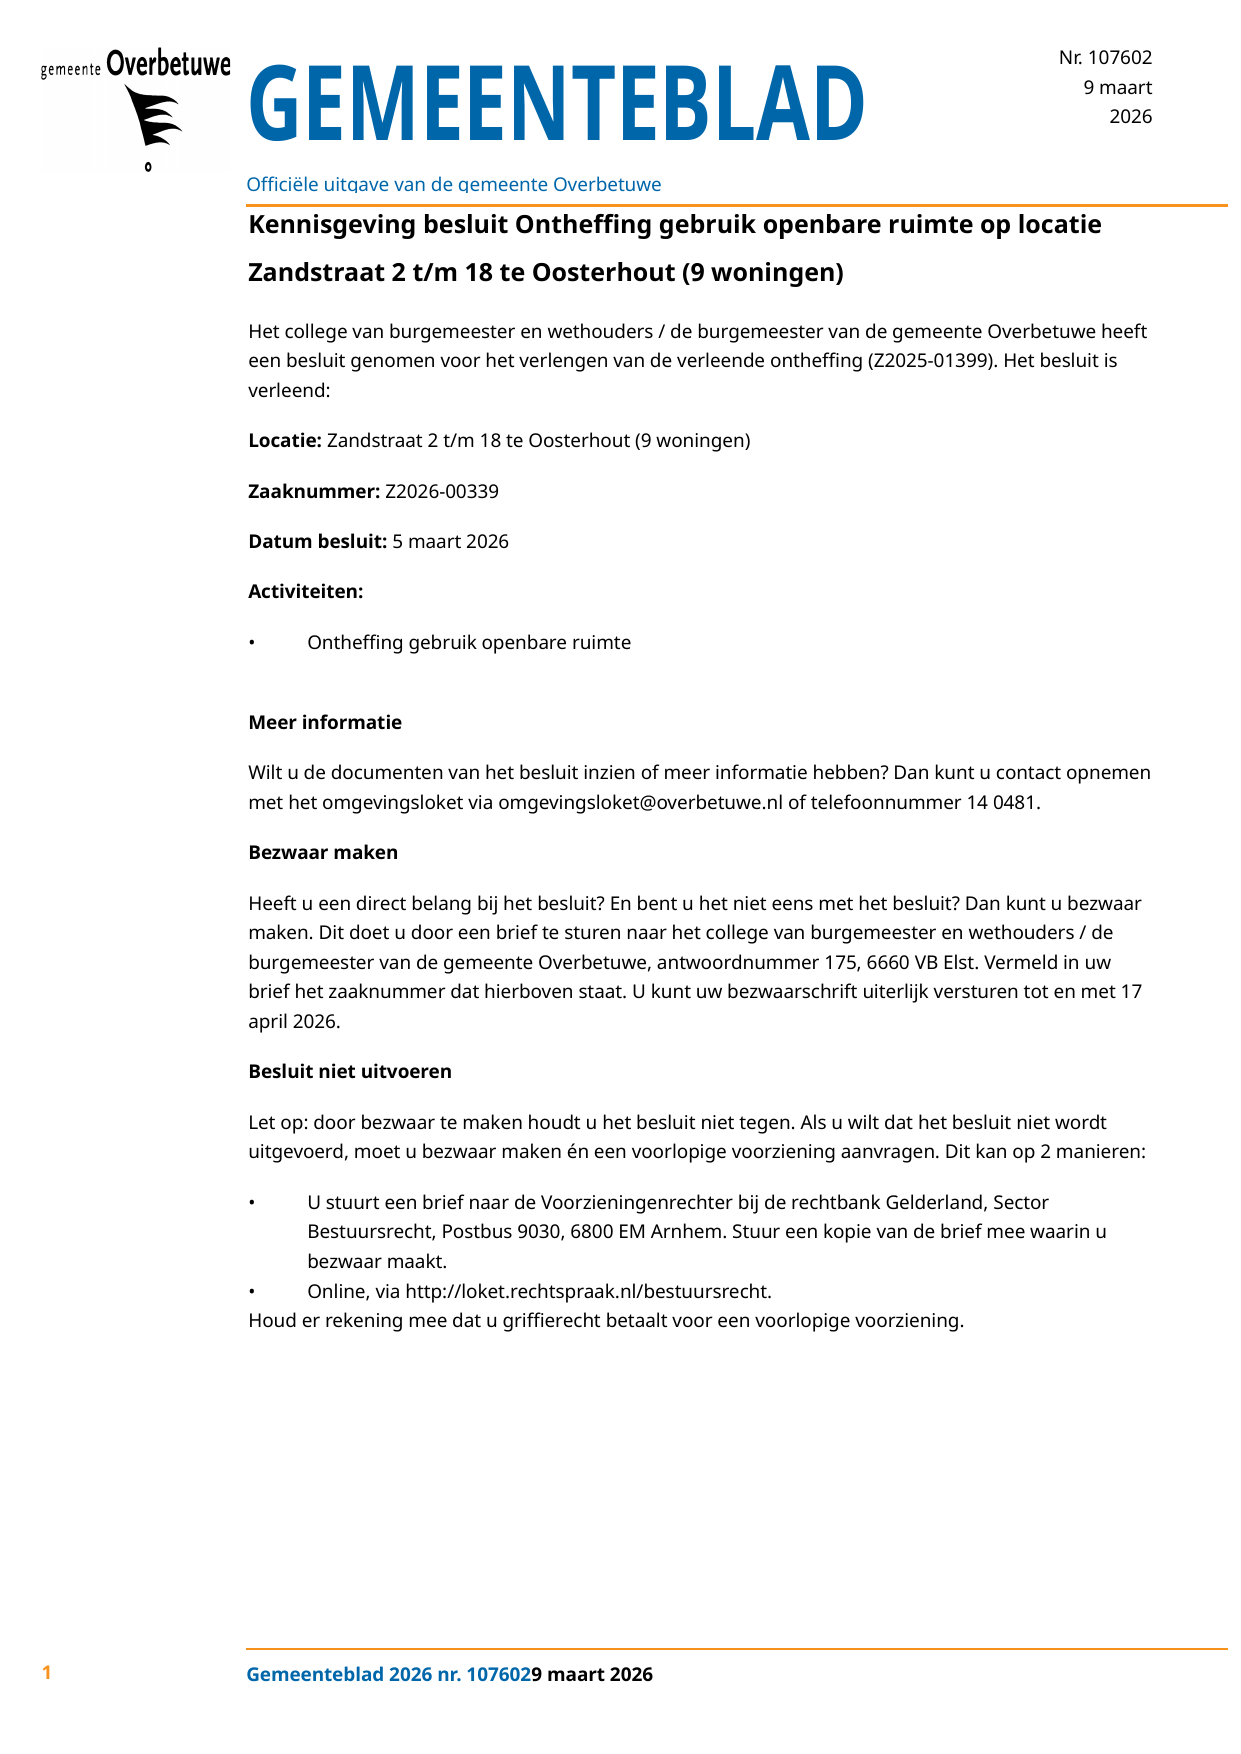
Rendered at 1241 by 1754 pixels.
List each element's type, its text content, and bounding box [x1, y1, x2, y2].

text Bezwaar maken [248, 839, 1152, 865]
text Besluit niet uitvoeren [248, 1059, 1152, 1084]
list U stuurt een brief naar de Voorzieningenrechter bij de rechtbank Gelderland, Sector Bestuursrecht, Postbus 9030, 6800 EM Arnhem. Stuur een kopie van de brief mee waarin u bezwaar maakt. [248, 1189, 1152, 1274]
text Zaaknummer: Z2026-00339 [248, 478, 1152, 504]
text Meer informatie [248, 709, 1152, 735]
text Wilt u de documenten van het besluit inzien of meer informatie hebben? Dan kunt u contact opnemen met het omgevingsloket via omgevingsloket@overbetuwe.nl of telefoonnummer 14 0481. [248, 759, 1152, 815]
list Online, via http://loket.rechtspraak.nl/bestuursrecht. [248, 1278, 1152, 1304]
picture [41, 47, 231, 172]
text Locatie: Zandstraat 2 t/m 18 te Oosterhout (9 woningen) [248, 427, 1152, 453]
text Datum besluit: 5 maart 2026 [248, 528, 1152, 554]
text Houd er rekening mee dat u griffierecht betaalt voor een voorlopige voorziening. [248, 1307, 1152, 1333]
text Het college van burgemeester en wethouders / de burgemeester van de gemeente Overbetuwe heeft een besluit genomen voor het verlengen van de verleende ontheffing (Z2025-01399). Het besluit is verleend: [248, 318, 1152, 403]
text Let op: door bezwaar te maken houdt u het besluit niet tegen. Als u wilt dat het besluit niet wordt uitgevoerd, moet u bezwaar maken én een voorlopige voorziening aanvragen. Dit kan op 2 manieren: [248, 1109, 1152, 1164]
text Heeft u een direct belang bij het besluit? En bent u het niet eens met het besluit? Dan kunt u bezwaar maken. Dit doet u door een brief te sturen naar het college van burgemeester en wethouders / de burgemeester van de gemeente Overbetuwe, antwoordnummer 175, 6660 VB Elst. Vermeld in uw brief het zaaknummer dat hierboven staat. U kunt uw bezwaarschrift uiterlijk versturen tot en met 17 april 2026. [248, 890, 1152, 1034]
list Ontheffing gebruik openbare ruimte [248, 629, 1152, 655]
text Activiteiten: [248, 579, 1152, 604]
text Kennisgeving besluit Ontheffing gebruik openbare ruimte op locatie Zandstraat 2 t/m 18 te Oosterhout (9 woningen) [248, 207, 1152, 288]
